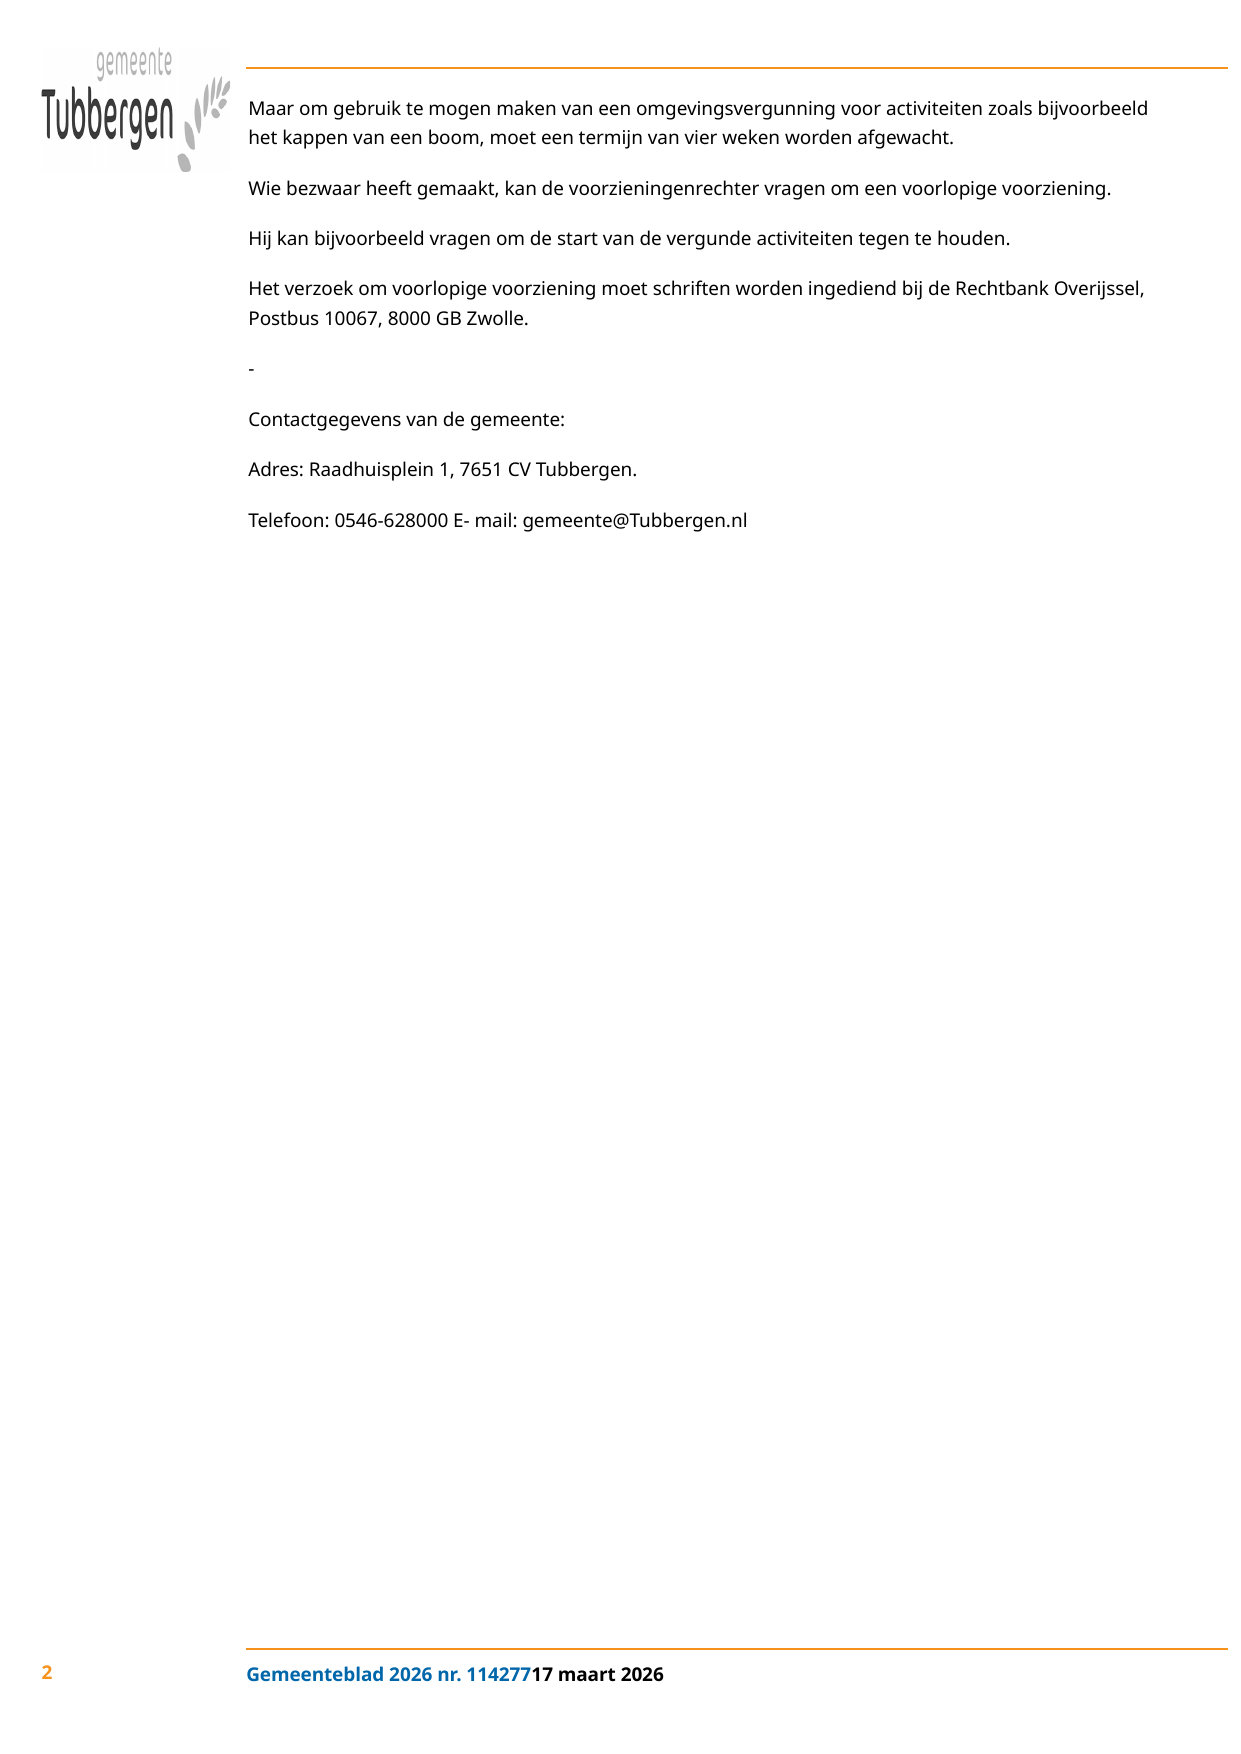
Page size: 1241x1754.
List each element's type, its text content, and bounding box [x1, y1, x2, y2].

text - [248, 356, 1152, 381]
text Wie bezwaar heeft gemaakt, kan de voorzieningenrechter vragen om een voorlopige voorziening. [248, 175, 1152, 201]
text Maar om gebruik te mogen maken van een omgevingsvergunning voor activiteiten zoals bijvoorbeeld het kappen van een boom, moet een termijn van vier weken worden afgewacht. [248, 95, 1152, 150]
text Hij kan bijvoorbeeld vragen om de start van de vergunde activiteiten tegen te houden. [248, 225, 1152, 251]
text Adres: Raadhuisplein 1, 7651 CV Tubbergen. [248, 456, 1152, 482]
text Het verzoek om voorlopige voorziening moet schriften worden ingediend bij de Rechtbank Overijssel, Postbus 10067, 8000 GB Zwolle. [248, 276, 1152, 331]
picture [41, 47, 231, 172]
text Contactgegevens van de gemeente: [248, 406, 1152, 432]
text Telefoon: 0546-628000 E- mail: gemeente@Tubbergen.nl [248, 507, 1152, 533]
